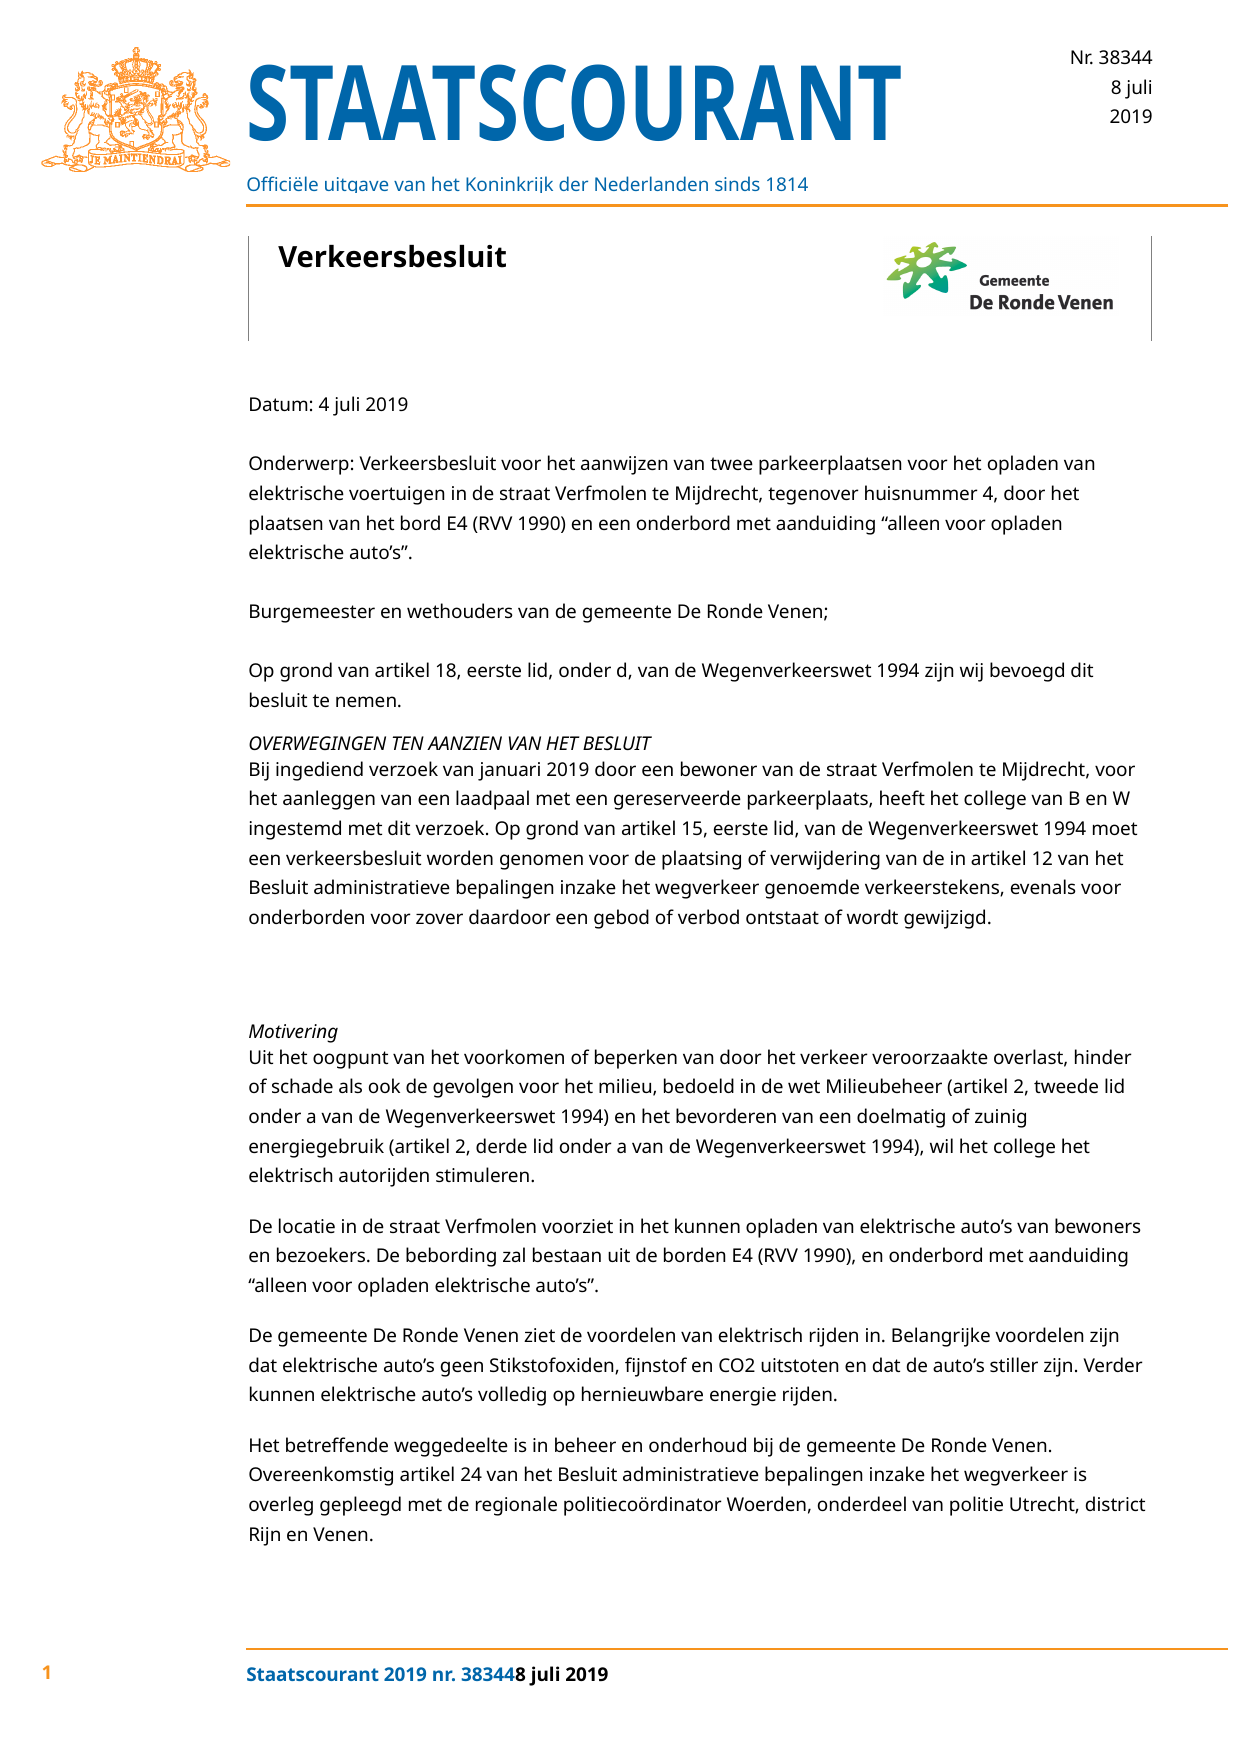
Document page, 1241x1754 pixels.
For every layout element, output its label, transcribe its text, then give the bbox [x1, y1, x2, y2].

text Onderwerp: Verkeersbesluit voor het aanwijzen van twee parkeerplaatsen voor het opladen van elektrische voertuigen in de straat Verfmolen te Mijdrecht, tegenover huisnummer 4, door het plaatsen van het bord E4 (RVV 1990) en een onderbord met aanduiding “alleen voor opladen elektrische auto’s”. [248, 451, 1152, 565]
picture [41, 47, 231, 172]
text Uit het oogpunt van het voorkomen of beperken van door het verkeer veroorzaakte overlast, hinder of schade als ook de gevolgen voor het milieu, bedoeld in de wet Milieubeheer (artikel 2, tweede lid onder a van de Wegenverkeerswet 1994) en het bevorderen van een doelmatig of zuinig energiegebruik (artikel 2, derde lid onder a van de Wegenverkeerswet 1994), wil het college het elektrisch autorijden stimuleren. [248, 1044, 1152, 1188]
text Motivering [248, 1018, 1152, 1044]
text Datum: 4 juli 2019 [248, 391, 1152, 417]
text Het betreffende weggedeelte is in beheer en onderhoud bij de gemeente De Ronde Venen. Overeenkomstig artikel 24 van het Besluit administratieve bepalingen inzake het wegverkeer is overleg gepleegd met de regionale politiecoördinator Woerden, onderdeel van politie Utrecht, district Rijn en Venen. [248, 1432, 1152, 1546]
text OVERWEGINGEN TEN AANZIEN VAN HET BESLUIT [248, 730, 1152, 756]
table_header Verkeersbesluit [249, 236, 850, 341]
table_header [850, 236, 1151, 341]
text De locatie in de straat Verfmolen voorziet in het kunnen opladen van elektrische auto’s van bewoners en bezoekers. De bebording zal bestaan uit de borden E4 (RVV 1990), en onderbord met aanduiding “alleen voor opladen elektrische auto’s”. [248, 1213, 1152, 1298]
text Bij ingediend verzoek van januari 2019 door een bewoner van de straat Verfmolen te Mijdrecht, voor het aanleggen van een laadpaal met een gereserveerde parkeerplaats, heeft het college van B en W ingestemd met dit verzoek. Op grond van artikel 15, eerste lid, van de Wegenverkeerswet 1994 moet een verkeersbesluit worden genomen voor de plaatsing of verwijdering van de in artikel 12 van het Besluit administratieve bepalingen inzake het wegverkeer genoemde verkeerstekens, evenals voor onderborden voor zover daardoor een gebod of verbod ontstaat of wordt gewijzigd. [248, 756, 1152, 930]
picture [882, 236, 1119, 316]
text De gemeente De Ronde Venen ziet de voordelen van elektrisch rijden in. Belangrijke voordelen zijn dat elektrische auto’s geen Stikstofoxiden, fijnstof en CO2 uitstoten en dat de auto’s stiller zijn. Verder kunnen elektrische auto’s volledig op hernieuwbare energie rijden. [248, 1322, 1152, 1407]
text Burgemeester en wethouders van de gemeente De Ronde Venen; [248, 598, 1152, 624]
text Op grond van artikel 18, eerste lid, onder d, van de Wegenverkeerswet 1994 zijn wij bevoegd dit besluit te nemen. [248, 658, 1152, 713]
